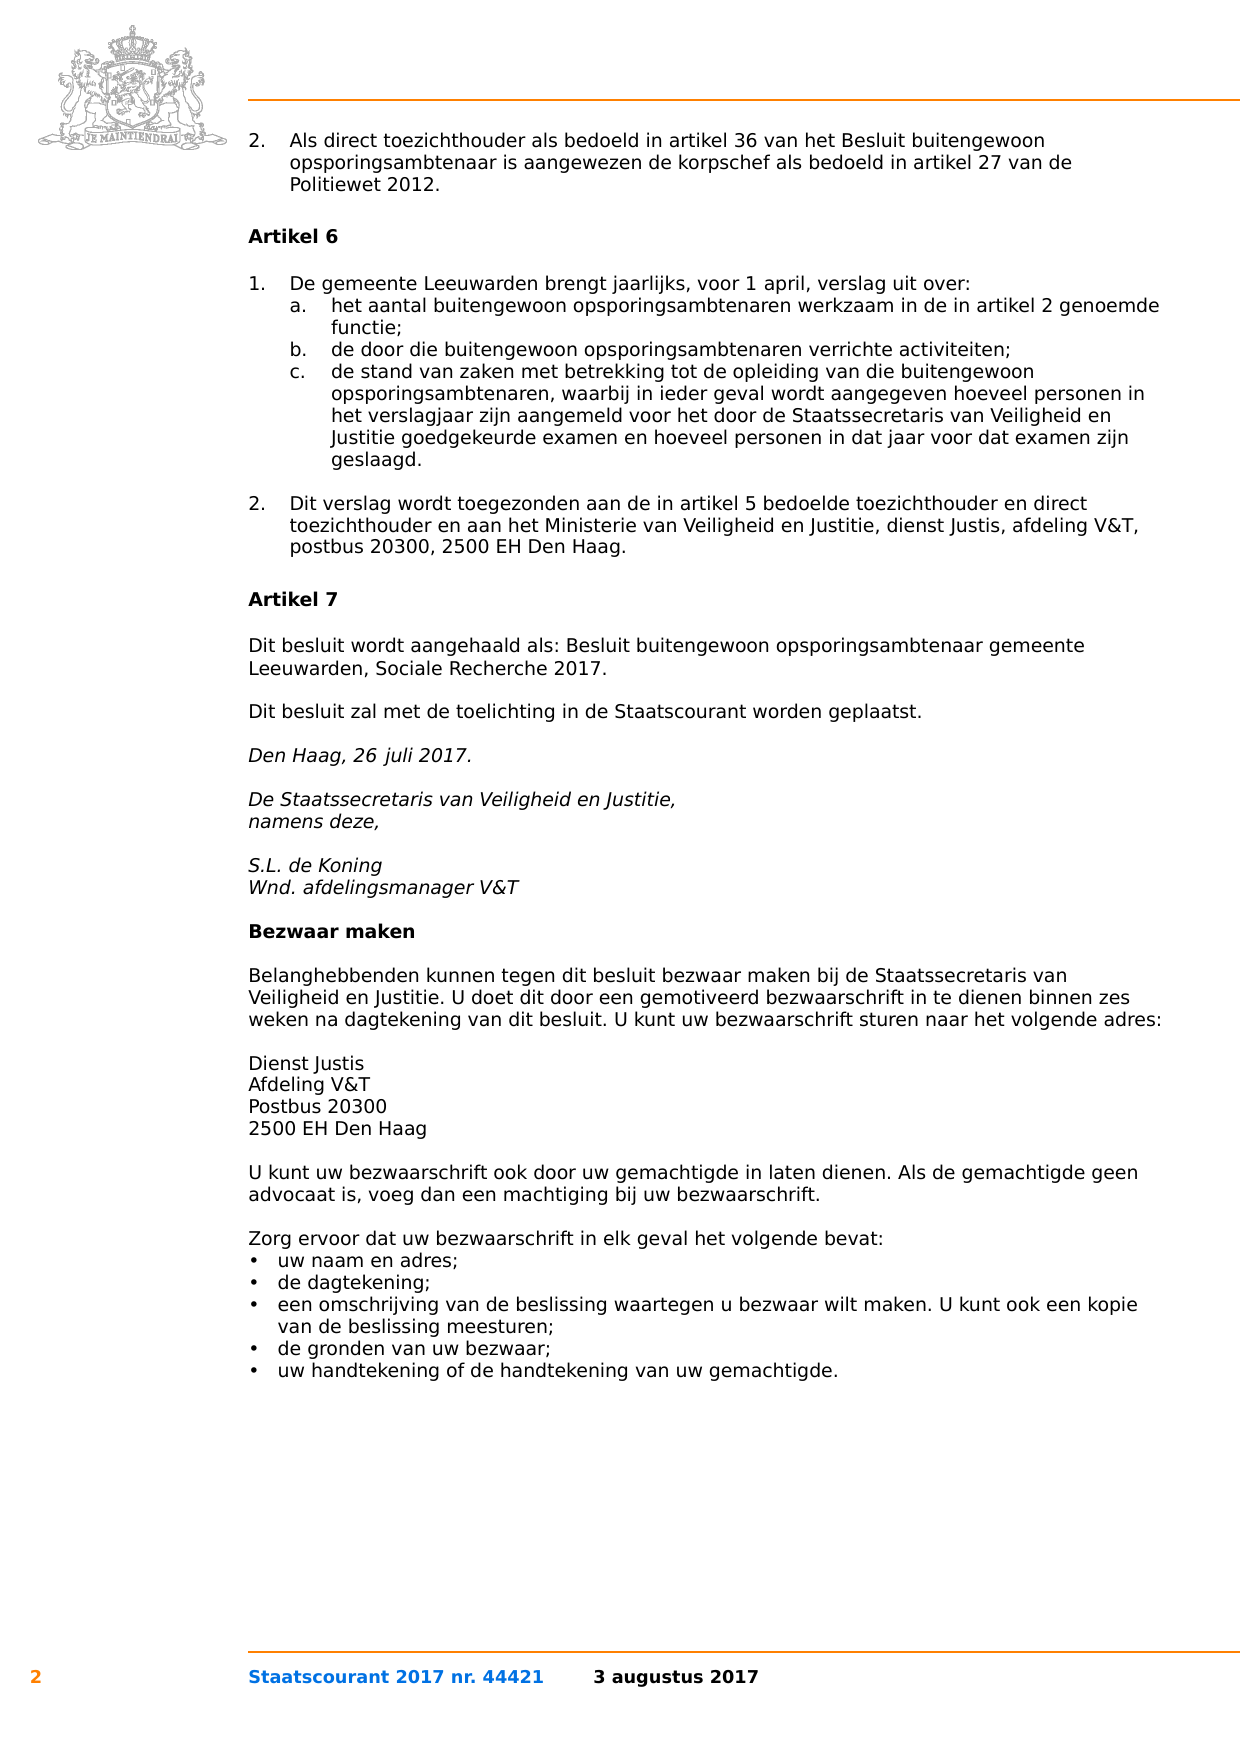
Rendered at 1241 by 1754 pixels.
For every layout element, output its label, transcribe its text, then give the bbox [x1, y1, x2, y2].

text • een omschrijving van de beslissing waartegen u bezwaar wilt maken. U kunt ook een kopie van de beslissing meesturen; [248, 1294, 1163, 1338]
text b. de door die buitengewoon opsporingsambtenaren verrichte activiteiten; [289, 339, 1163, 361]
text Belanghebbenden kunnen tegen dit besluit bezwaar maken bij de Staatssecretaris van Veiligheid en Justitie. U doet dit door een gemotiveerd bezwaarschrift in te dienen binnen zes weken na dagtekening van dit besluit. U kunt uw bezwaarschrift sturen naar het volgende adres: [248, 964, 1163, 1031]
text Afdeling V&T [248, 1074, 1163, 1096]
text 2500 EH Den Haag [248, 1118, 1163, 1140]
text • uw naam en adres; [248, 1250, 1163, 1272]
text • de dagtekening; [248, 1272, 1163, 1294]
text 2. Dit verslag wordt toegezonden aan de in artikel 5 bedoelde toezichthouder en direct toezichthouder en aan het Ministerie van Veiligheid en Justitie, dienst Justis, afdeling V&T, postbus 20300, 2500 EH Den Haag. [248, 492, 1163, 558]
text • uw handtekening of de handtekening van uw gemachtigde. [248, 1360, 1163, 1382]
subtitle Artikel 7 [248, 588, 1163, 610]
text Zorg ervoor dat uw bezwaarschrift in elk geval het volgende bevat: [248, 1228, 1163, 1250]
text 2. Als direct toezichthouder als bedoeld in artikel 36 van het Besluit buitengewoon opsporingsambtenaar is aangewezen de korpschef als bedoeld in artikel 27 van de Politiewet 2012. [248, 130, 1163, 196]
text U kunt uw bezwaarschrift ook door uw gemachtigde in laten dienen. Als de gemachtigde geen advocaat is, voeg dan een machtiging bij uw bezwaarschrift. [248, 1162, 1163, 1206]
text Den Haag, 26 juli 2017. [248, 745, 1163, 767]
text Dienst Justis [248, 1052, 1163, 1074]
text Postbus 20300 [248, 1096, 1163, 1118]
text a. het aantal buitengewoon opsporingsambtenaren werkzaam in de in artikel 2 genoemde functie; [289, 295, 1163, 339]
picture [38, 25, 227, 150]
subtitle Artikel 6 [248, 226, 1163, 248]
text Dit besluit wordt aangehaald als: Besluit buitengewoon opsporingsambtenaar gemeente Leeuwarden, Sociale Recherche 2017. [248, 635, 1163, 679]
text Bezwaar maken [248, 921, 1163, 943]
text 1. De gemeente Leeuwarden brengt jaarlijks, voor 1 april, verslag uit over: [248, 273, 1163, 295]
text c. de stand van zaken met betrekking tot de opleiding van die buitengewoon opsporingsambtenaren, waarbij in ieder geval wordt aangegeven hoeveel personen in het verslagjaar zijn aangemeld voor het door de Staatssecretaris van Veiligheid en Justitie goedgekeurde examen en hoeveel personen in dat jaar voor dat examen zijn geslaagd. [289, 361, 1163, 471]
text De Staatssecretaris van Veiligheid en Justitie, namens deze, S.L. de Koning Wnd. afdelingsmanager V&T [248, 789, 1163, 899]
text • de gronden van uw bezwaar; [248, 1338, 1163, 1360]
text Dit besluit zal met de toelichting in de Staatscourant worden geplaatst. [248, 701, 1163, 723]
